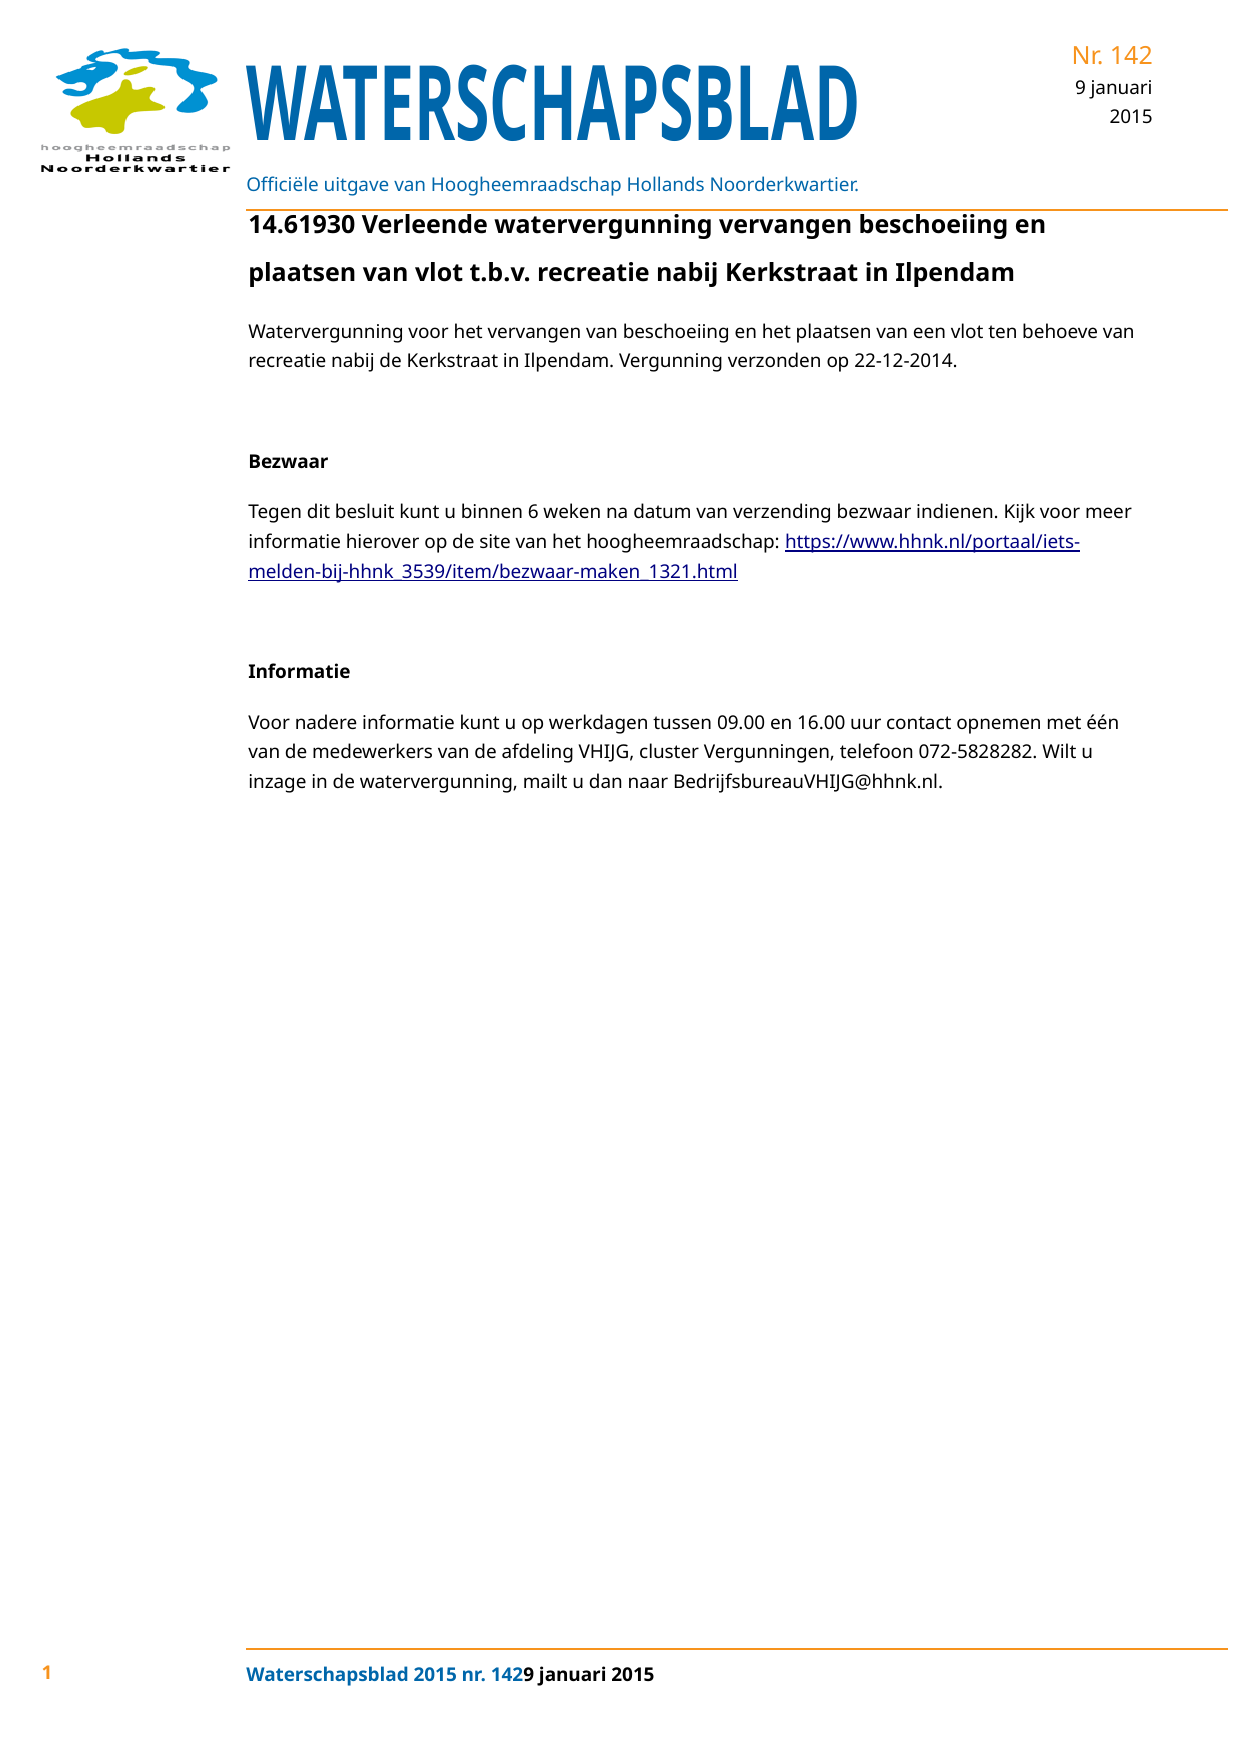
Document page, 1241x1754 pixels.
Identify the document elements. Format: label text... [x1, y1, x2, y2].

text 14.61930 Verleende watervergunning vervangen beschoeiing en plaatsen van vlot t.b.v. recreatie nabij Kerkstraat in Ilpendam [248, 211, 1152, 288]
text Voor nadere informatie kunt u op werkdagen tussen 09.00 en 16.00 uur contact opnemen met één van de medewerkers van de afdeling VHIJG, cluster Vergunningen, telefoon 072-5828282. Wilt u inzage in de watervergunning, mailt u dan naar BedrijfsbureauVHIJG@hhnk.nl. [248, 709, 1152, 794]
picture [41, 47, 231, 172]
text Watervergunning voor het vervangen van beschoeiing en het plaatsen van een vlot ten behoeve van recreatie nabij de Kerkstraat in Ilpendam. Vergunning verzonden op 22-12-2014. [248, 318, 1152, 373]
text Informatie [248, 659, 1152, 684]
text Bezwaar [248, 448, 1152, 474]
text Tegen dit besluit kunt u binnen 6 weken na datum van verzending bezwaar indienen. Kijk voor meer informatie hierover op de site van het hoogheemraadschap: https://www.hhnk.nl/portaal/iets-melden-bij-hhnk_3539/item/bezwaar-maken_1321.html [248, 499, 1152, 584]
